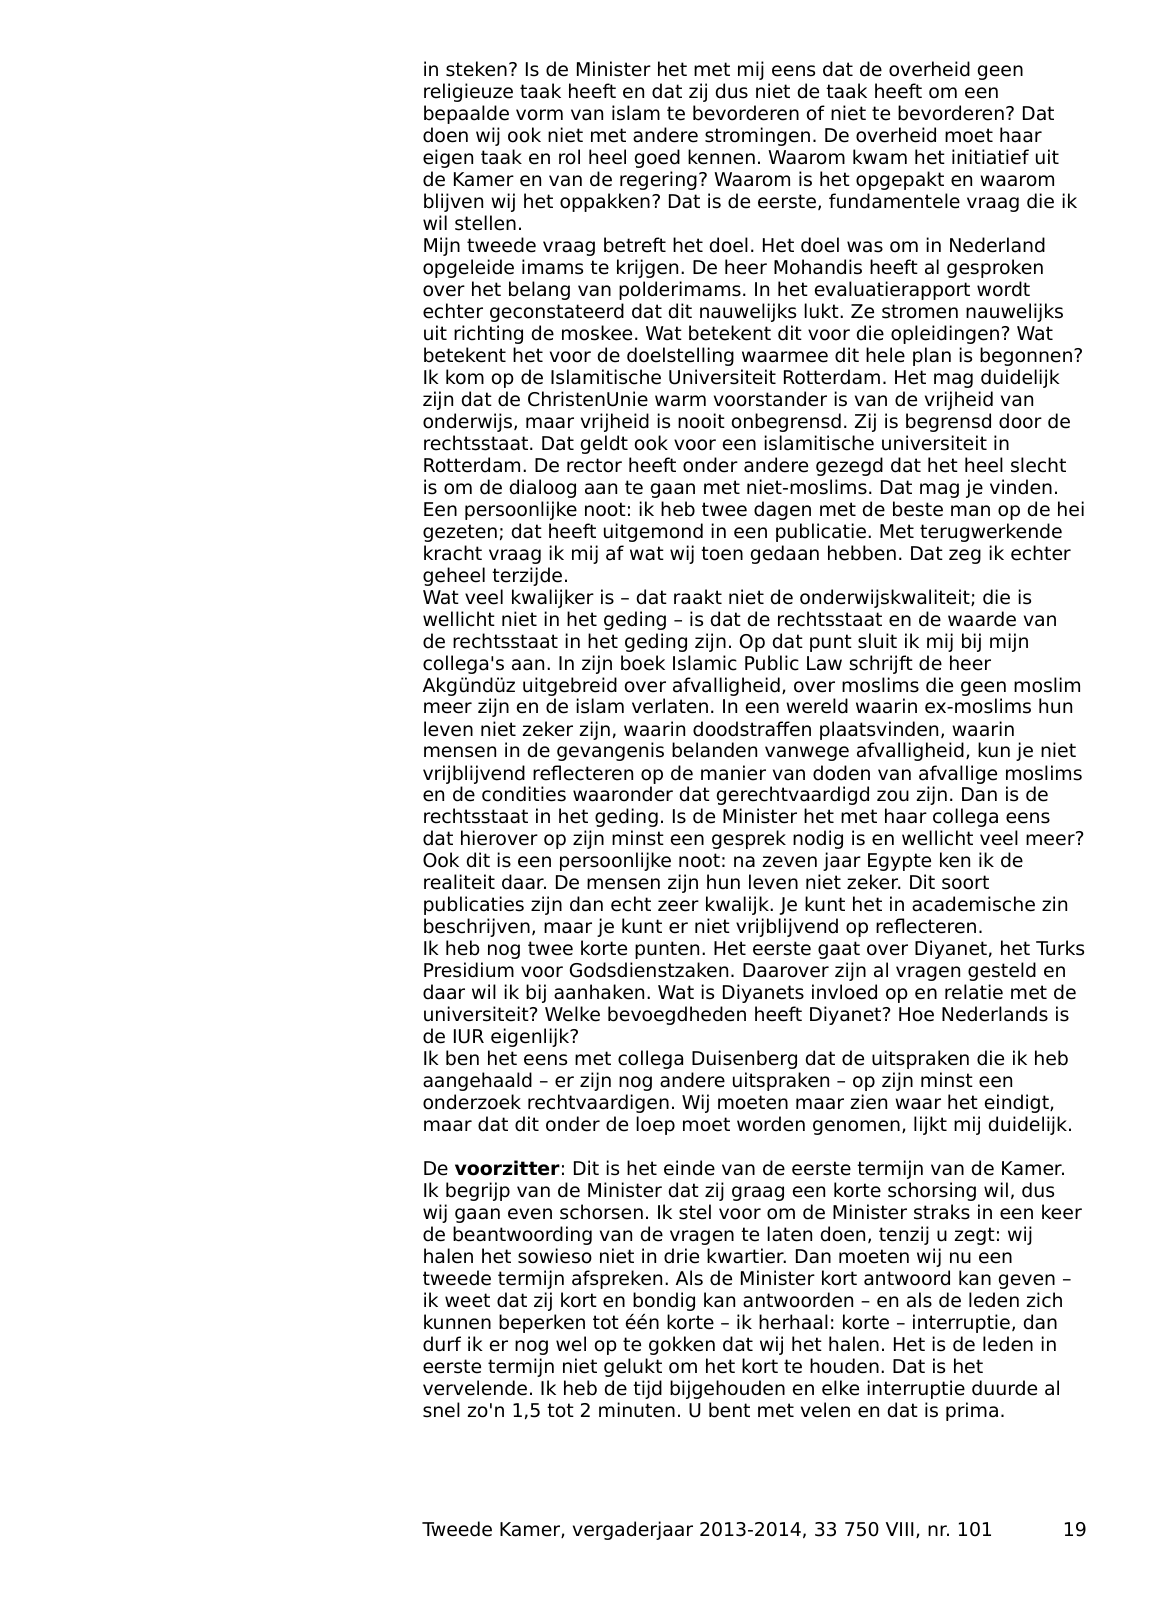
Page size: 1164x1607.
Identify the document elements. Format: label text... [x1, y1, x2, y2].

text Wat veel kwalijker is – dat raakt niet de onderwijskwaliteit; die is wellicht niet in het geding – is dat de rechtsstaat en de waarde van de rechtsstaat in het geding zijn. Op dat punt sluit ik mij bij mijn collega's aan. In zijn boek Islamic Public Law schrijft de heer Akgündüz uitgebreid over afvalligheid, over moslims die geen moslim meer zijn en de islam verlaten. In een wereld waarin ex-moslims hun leven niet zeker zijn, waarin doodstraffen plaatsvinden, waarin mensen in de gevangenis belanden vanwege afvalligheid, kun je niet vrijblijvend reflecteren op de manier van doden van afvallige moslims en de condities waaronder dat gerechtvaardigd zou zijn. Dan is de rechtsstaat in het geding. Is de Minister het met haar collega eens dat hierover op zijn minst een gesprek nodig is en wellicht veel meer? Ook dit is een persoonlijke noot: na zeven jaar Egypte ken ik de realiteit daar. De mensen zijn hun leven niet zeker. Dit soort publicaties zijn dan echt zeer kwalijk. Je kunt het in academische zin beschrijven, maar je kunt er niet vrijblijvend op reflecteren. [422, 587, 1087, 938]
text Ik kom op de Islamitische Universiteit Rotterdam. Het mag duidelijk zijn dat de ChristenUnie warm voorstander is van de vrijheid van onderwijs, maar vrijheid is nooit onbegrensd. Zij is begrensd door de rechtsstaat. Dat geldt ook voor een islamitische universiteit in Rotterdam. De rector heeft onder andere gezegd dat het heel slecht is om de dialoog aan te gaan met niet-moslims. Dat mag je vinden. Een persoonlijke noot: ik heb twee dagen met de beste man op de hei gezeten; dat heeft uitgemond in een publicatie. Met terugwerkende kracht vraag ik mij af wat wij toen gedaan hebben. Dat zeg ik echter geheel terzijde. [422, 367, 1087, 587]
text in steken? Is de Minister het met mij eens dat de overheid geen religieuze taak heeft en dat zij dus niet de taak heeft om een bepaalde vorm van islam te bevorderen of niet te bevorderen? Dat doen wij ook niet met andere stromingen. De overheid moet haar eigen taak en rol heel goed kennen. Waarom kwam het initiatief uit de Kamer en van de regering? Waarom is het opgepakt en waarom blijven wij het oppakken? Dat is de eerste, fundamentele vraag die ik wil stellen. [422, 59, 1087, 235]
text Ik ben het eens met collega Duisenberg dat de uitspraken die ik heb aangehaald – er zijn nog andere uitspraken – op zijn minst een onderzoek rechtvaardigen. Wij moeten maar zien waar het eindigt, maar dat dit onder de loep moet worden genomen, lijkt mij duidelijk. [422, 1048, 1087, 1136]
text Ik heb nog twee korte punten. Het eerste gaat over Diyanet, het Turks Presidium voor Godsdienstzaken. Daarover zijn al vragen gesteld en daar wil ik bij aanhaken. Wat is Diyanets invloed op en relatie met de universiteit? Welke bevoegdheden heeft Diyanet? Hoe Nederlands is de IUR eigenlijk? [422, 938, 1087, 1048]
text De voorzitter: Dit is het einde van de eerste termijn van de Kamer. Ik begrijp van de Minister dat zij graag een korte schorsing wil, dus wij gaan even schorsen. Ik stel voor om de Minister straks in een keer de beantwoording van de vragen te laten doen, tenzij u zegt: wij halen het sowieso niet in drie kwartier. Dan moeten wij nu een tweede termijn afspreken. Als de Minister kort antwoord kan geven – ik weet dat zij kort en bondig kan antwoorden – en als de leden zich kunnen beperken tot één korte – ik herhaal: korte – interruptie, dan durf ik er nog wel op te gokken dat wij het halen. Het is de leden in eerste termijn niet gelukt om het kort te houden. Dat is het vervelende. Ik heb de tijd bijgehouden en elke interruptie duurde al snel zo'n 1,5 tot 2 minuten. U bent met velen en dat is prima. [422, 1158, 1087, 1422]
text Mijn tweede vraag betreft het doel. Het doel was om in Nederland opgeleide imams te krijgen. De heer Mohandis heeft al gesproken over het belang van polderimams. In het evaluatierapport wordt echter geconstateerd dat dit nauwelijks lukt. Ze stromen nauwelijks uit richting de moskee. Wat betekent dit voor die opleidingen? Wat betekent het voor de doelstelling waarmee dit hele plan is begonnen? [422, 235, 1087, 367]
